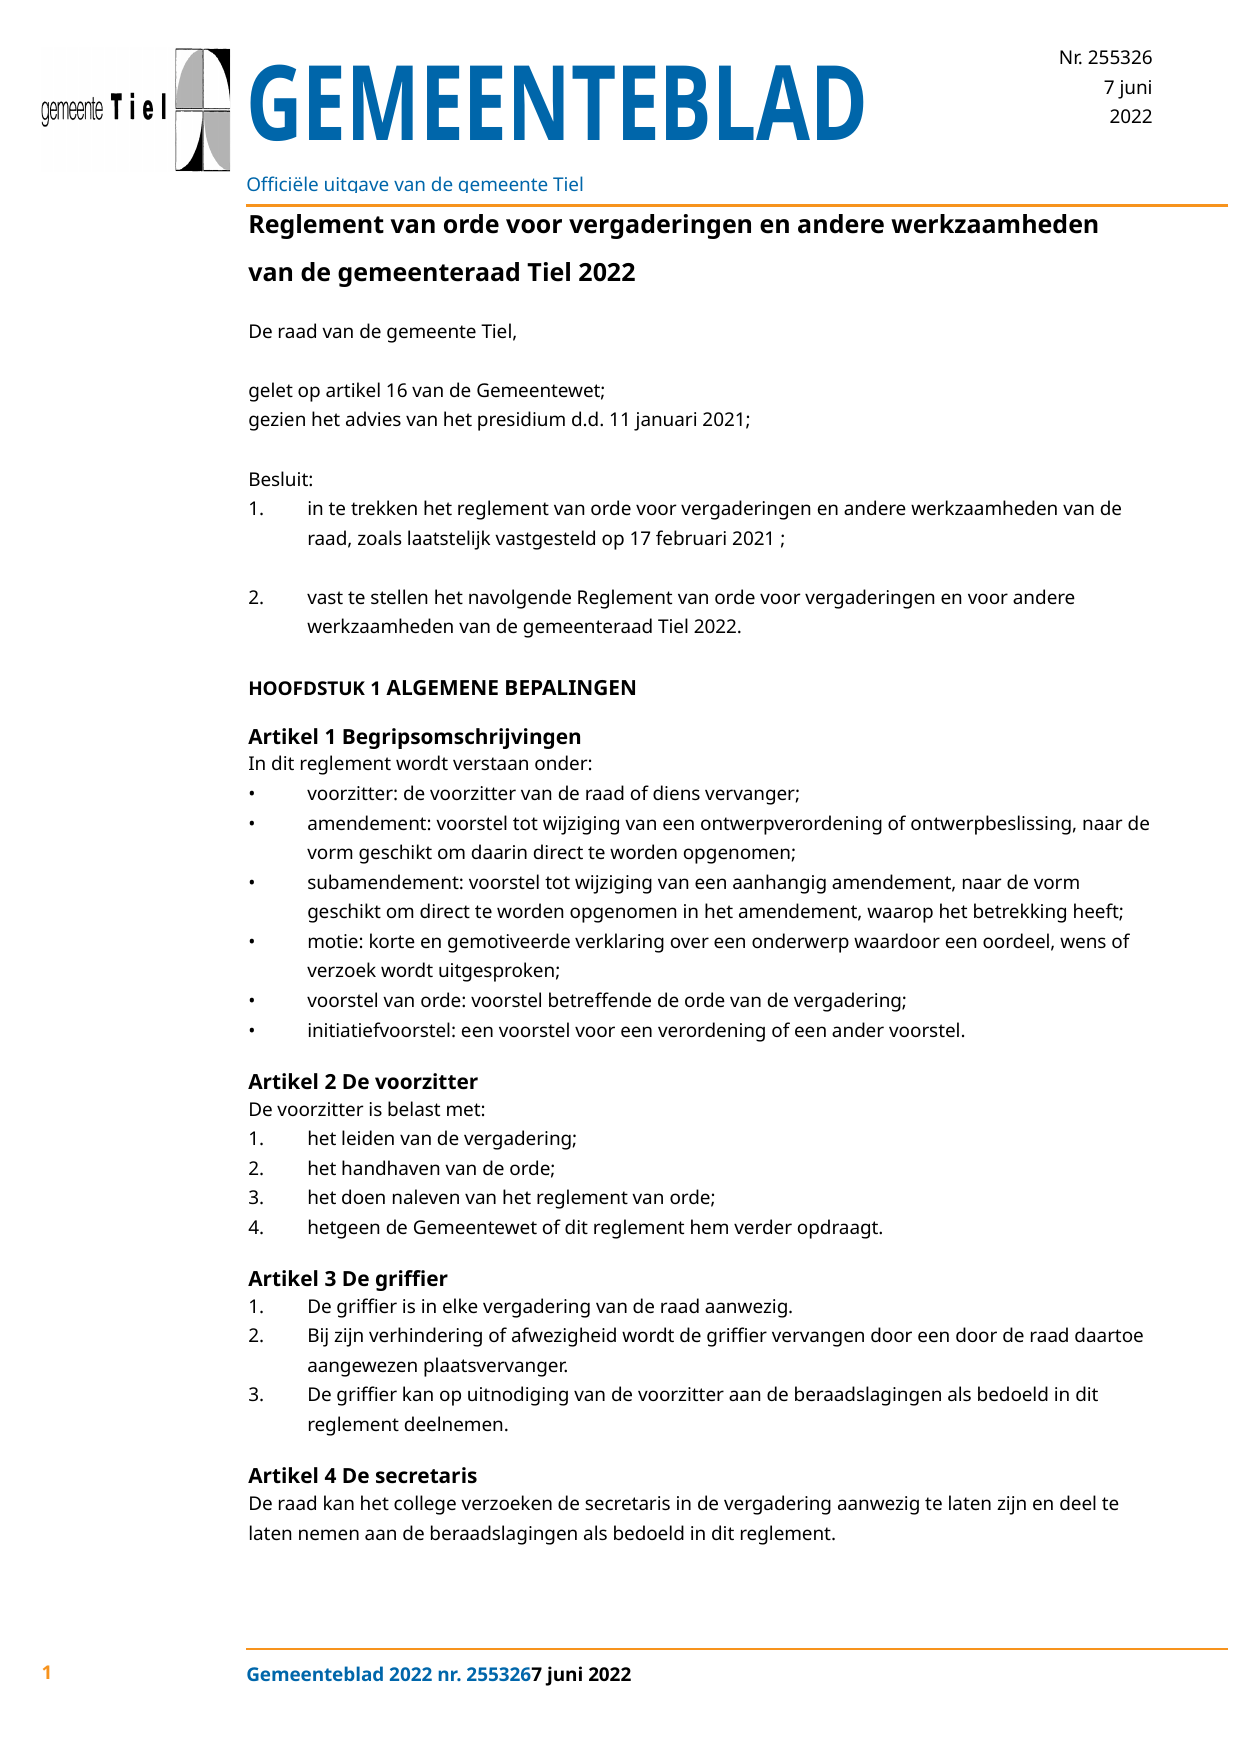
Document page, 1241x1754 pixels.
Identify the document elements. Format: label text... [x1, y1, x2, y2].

list motie: korte en gemotiveerde verklaring over een onderwerp waardoor een oordeel, wens of verzoek wordt uitgesproken; [248, 928, 1152, 983]
list hetgeen de Gemeentewet of dit reglement hem verder opdraagt. [248, 1214, 1152, 1240]
text Artikel 3 De griffier [248, 1264, 1152, 1293]
list Bij zijn verhindering of afwezigheid wordt de griffier vervangen door een door de raad daartoe aangewezen plaatsvervanger. [248, 1322, 1152, 1378]
list het handhaven van de orde; [248, 1155, 1152, 1181]
text gezien het advies van het presidium d.d. 11 januari 2021; [248, 407, 1152, 432]
text De raad van de gemeente Tiel, [248, 318, 1152, 344]
list het doen naleven van het reglement van orde; [248, 1184, 1152, 1210]
text De raad kan het college verzoeken de secretaris in de vergadering aanwezig te laten zijn en deel te laten nemen aan de beraadslagingen als bedoeld in dit reglement. [248, 1490, 1152, 1545]
list voorzitter: de voorzitter van de raad of diens vervanger; [248, 780, 1152, 806]
text Reglement van orde voor vergaderingen en andere werkzaamheden van de gemeenteraad Tiel 2022 [248, 207, 1152, 288]
text Artikel 4 De secretaris [248, 1462, 1152, 1490]
list in te trekken het reglement van orde voor vergaderingen en andere werkzaamheden van de raad, zoals laatstelijk vastgesteld op 17 februari 2021 ; [248, 495, 1152, 551]
list De griffier kan op uitnodiging van de voorzitter aan de beraadslagingen als bedoeld in dit reglement deelnemen. [248, 1382, 1152, 1437]
text Besluit: [248, 466, 1152, 492]
list subamendement: voorstel tot wijziging van een aanhangig amendement, naar de vorm geschikt om direct te worden opgenomen in het amendement, waarop het betrekking heeft; [248, 869, 1152, 924]
text Artikel 1 Begripsomschrijvingen [248, 722, 1152, 751]
list vast te stellen het navolgende Reglement van orde voor vergaderingen en voor andere werkzaamheden van de gemeenteraad Tiel 2022. [248, 584, 1152, 639]
list amendement: voorstel tot wijziging van een ontwerpverordening of ontwerpbeslissing, naar de vorm geschikt om daarin direct te worden opgenomen; [248, 810, 1152, 865]
picture [41, 47, 231, 172]
list initiatiefvoorstel: een voorstel voor een verordening of een ander voorstel. [248, 1017, 1152, 1043]
text Artikel 2 De voorzitter [248, 1067, 1152, 1096]
list voorstel van orde: voorstel betreffende de orde van de vergadering; [248, 987, 1152, 1013]
text HOOFDSTUK 1 ALGEMENE BEPALINGEN [248, 673, 1152, 701]
text gelet op artikel 16 van de Gemeentewet; [248, 377, 1152, 403]
text In dit reglement wordt verstaan onder: [248, 751, 1152, 776]
text De voorzitter is belast met: [248, 1096, 1152, 1121]
list het leiden van de vergadering; [248, 1125, 1152, 1151]
list De griffier is in elke vergadering van de raad aanwezig. [248, 1293, 1152, 1319]
